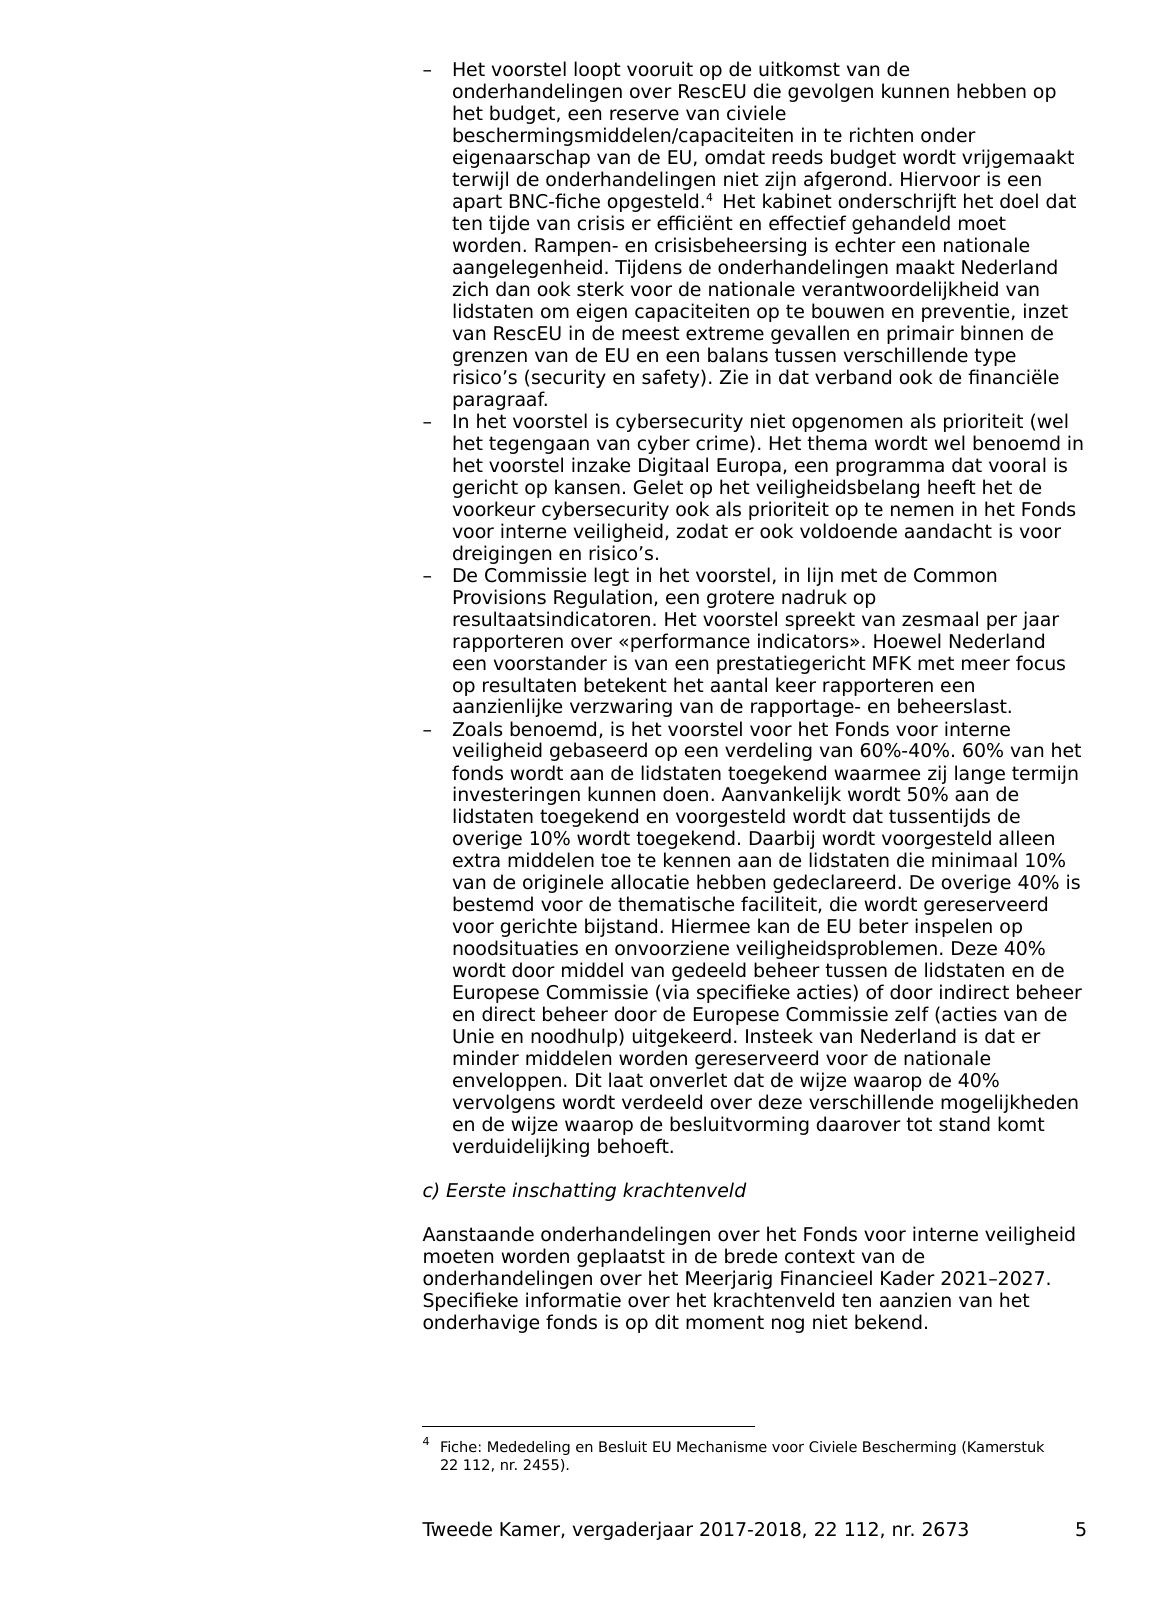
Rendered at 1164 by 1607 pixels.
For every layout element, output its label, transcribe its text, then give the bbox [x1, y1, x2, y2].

subtitle c) Eerste inschatting krachtenveld [422, 1180, 1087, 1202]
text – De Commissie legt in het voorstel, in lijn met de Common Provisions Regulation, een grotere nadruk op resultaatsindicatoren. Het voorstel spreekt van zesmaal per jaar rapporteren over «performance indicators». Hoewel Nederland een voorstander is van een prestatiegericht MFK met meer focus op resultaten betekent het aantal keer rapporteren een aanzienlijke verzwaring van de rapportage- en beheerslast. [422, 564, 1087, 718]
text – Het voorstel loopt vooruit op de uitkomst van de onderhandelingen over RescEU die gevolgen kunnen hebben op het budget, een reserve van civiele beschermingsmiddelen/capaciteiten in te richten onder eigenaarschap van de EU, omdat reeds budget wordt vrijgemaakt terwijl de onderhandelingen niet zijn afgerond. Hiervoor is een apart BNC-fiche opgesteld. Het kabinet onderschrijft het doel dat ten tijde van crisis er efficiënt en effectief gehandeld moet worden. Rampen- en crisisbeheersing is echter een nationale aangelegenheid. Tijdens de onderhandelingen maakt Nederland zich dan ook sterk voor de nationale verantwoordelijkheid van lidstaten om eigen capaciteiten op te bouwen en preventie, inzet van RescEU in de meest extreme gevallen en primair binnen de grenzen van de EU en een balans tussen verschillende type risico’s (security en safety). Zie in dat verband ook de financiële paragraaf. [422, 59, 1087, 411]
text – Zoals benoemd, is het voorstel voor het Fonds voor interne veiligheid gebaseerd op een verdeling van 60%-40%. 60% van het fonds wordt aan de lidstaten toegekend waarmee zij lange termijn investeringen kunnen doen. Aanvankelijk wordt 50% aan de lidstaten toegekend en voorgesteld wordt dat tussentijds de overige 10% wordt toegekend. Daarbij wordt voorgesteld alleen extra middelen toe te kennen aan de lidstaten die minimaal 10% van de originele allocatie hebben gedeclareerd. De overige 40% is bestemd voor de thematische faciliteit, die wordt gereserveerd voor gerichte bijstand. Hiermee kan de EU beter inspelen op noodsituaties en onvoorziene veiligheidsproblemen. Deze 40% wordt door middel van gedeeld beheer tussen de lidstaten en de Europese Commissie (via specifieke acties) of door indirect beheer en direct beheer door de Europese Commissie zelf (acties van de Unie en noodhulp) uitgekeerd. Insteek van Nederland is dat er minder middelen worden gereserveerd voor de nationale enveloppen. Dit laat onverlet dat de wijze waarop de 40% vervolgens wordt verdeeld over deze verschillende mogelijkheden en de wijze waarop de besluitvorming daarover tot stand komt verduidelijking behoeft. [422, 718, 1087, 1158]
text Fiche: Mededeling en Besluit EU Mechanisme voor Civiele Bescherming (Kamerstuk 22 112, nr. 2455). [422, 1435, 1087, 1474]
text – In het voorstel is cybersecurity niet opgenomen als prioriteit (wel het tegengaan van cyber crime). Het thema wordt wel benoemd in het voorstel inzake Digitaal Europa, een programma dat vooral is gericht op kansen. Gelet op het veiligheidsbelang heeft het de voorkeur cybersecurity ook als prioriteit op te nemen in het Fonds voor interne veiligheid, zodat er ook voldoende aandacht is voor dreigingen en risico’s. [422, 411, 1087, 564]
text Aanstaande onderhandelingen over het Fonds voor interne veiligheid moeten worden geplaatst in de brede context van de onderhandelingen over het Meerjarig Financieel Kader 2021–2027. Specifieke informatie over het krachtenveld ten aanzien van het onderhavige fonds is op dit moment nog niet bekend. [422, 1224, 1087, 1334]
